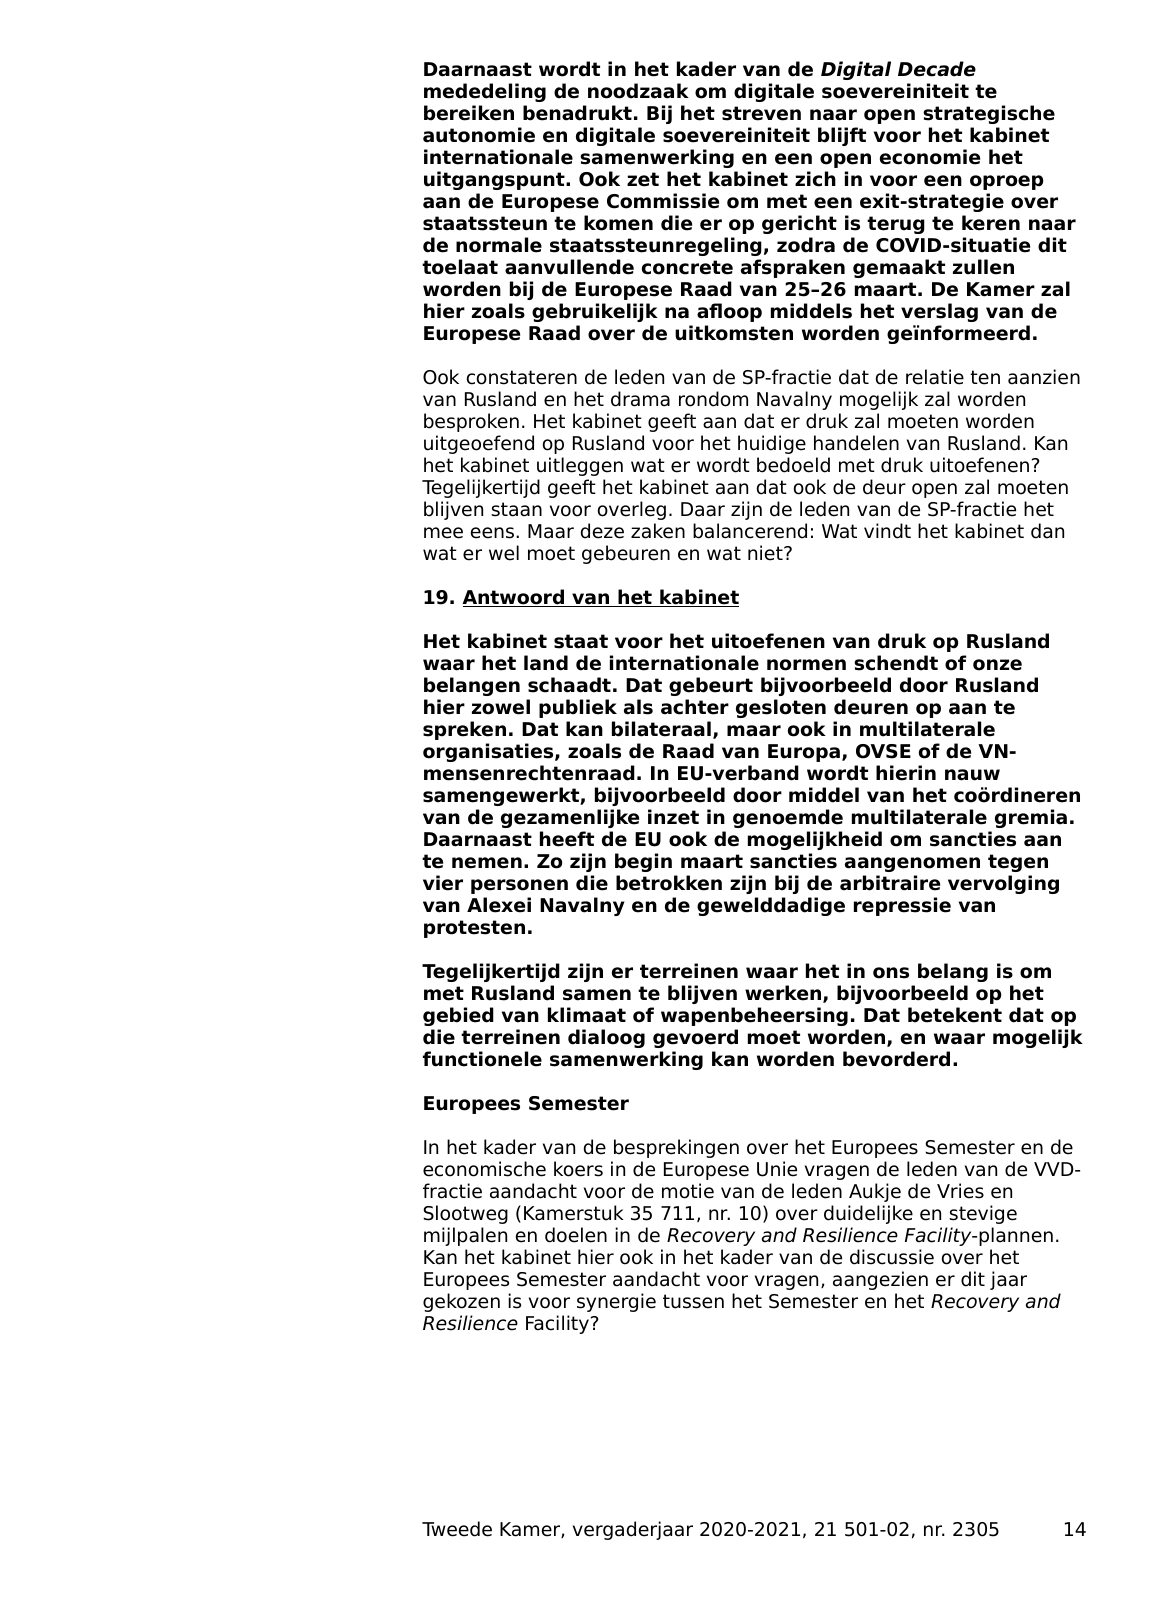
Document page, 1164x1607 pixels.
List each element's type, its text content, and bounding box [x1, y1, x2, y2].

text Het kabinet staat voor het uitoefenen van druk op Rusland waar het land de internationale normen schendt of onze belangen schaadt. Dat gebeurt bijvoorbeeld door Rusland hier zowel publiek als achter gesloten deuren op aan te spreken. Dat kan bilateraal, maar ook in multilaterale organisaties, zoals de Raad van Europa, OVSE of de VN-mensenrechtenraad. In EU-verband wordt hierin nauw samengewerkt, bijvoorbeeld door middel van het coördineren van de gezamenlijke inzet in genoemde multilaterale gremia. Daarnaast heeft de EU ook de mogelijkheid om sancties aan te nemen. Zo zijn begin maart sancties aangenomen tegen vier personen die betrokken zijn bij de arbitraire vervolging van Alexei Navalny en de gewelddadige repressie van protesten. [422, 631, 1087, 939]
text Daarnaast wordt in het kader van de Digital Decade mededeling de noodzaak om digitale soevereiniteit te bereiken benadrukt. Bij het streven naar open strategische autonomie en digitale soevereiniteit blijft voor het kabinet internationale samenwerking en een open economie het uitgangspunt. Ook zet het kabinet zich in voor een oproep aan de Europese Commissie om met een exit-strategie over staatssteun te komen die er op gericht is terug te keren naar de normale staatssteunregeling, zodra de COVID-situatie dit toelaat aanvullende concrete afspraken gemaakt zullen worden bij de Europese Raad van 25–26 maart. De Kamer zal hier zoals gebruikelijk na afloop middels het verslag van de Europese Raad over de uitkomsten worden geïnformeerd. [422, 59, 1087, 345]
subtitle 19. Antwoord van het kabinet [422, 587, 1087, 609]
text In het kader van de besprekingen over het Europees Semester en de economische koers in de Europese Unie vragen de leden van de VVD-fractie aandacht voor de motie van de leden Aukje de Vries en Slootweg (Kamerstuk 35 711, nr. 10) over duidelijke en stevige mijlpalen en doelen in de Recovery and Resilience Facility-plannen. Kan het kabinet hier ook in het kader van de discussie over het Europees Semester aandacht voor vragen, aangezien er dit jaar gekozen is voor synergie tussen het Semester en het Recovery and Resilience Facility? [422, 1137, 1087, 1335]
text Ook constateren de leden van de SP-fractie dat de relatie ten aanzien van Rusland en het drama rondom Navalny mogelijk zal worden besproken. Het kabinet geeft aan dat er druk zal moeten worden uitgeoefend op Rusland voor het huidige handelen van Rusland. Kan het kabinet uitleggen wat er wordt bedoeld met druk uitoefenen? Tegelijkertijd geeft het kabinet aan dat ook de deur open zal moeten blijven staan voor overleg. Daar zijn de leden van de SP-fractie het mee eens. Maar deze zaken balancerend: Wat vindt het kabinet dan wat er wel moet gebeuren en wat niet? [422, 367, 1087, 565]
text Tegelijkertijd zijn er terreinen waar het in ons belang is om met Rusland samen te blijven werken, bijvoorbeeld op het gebied van klimaat of wapenbeheersing. Dat betekent dat op die terreinen dialoog gevoerd moet worden, en waar mogelijk functionele samenwerking kan worden bevorderd. [422, 961, 1087, 1071]
subtitle Europees Semester [422, 1093, 1087, 1115]
